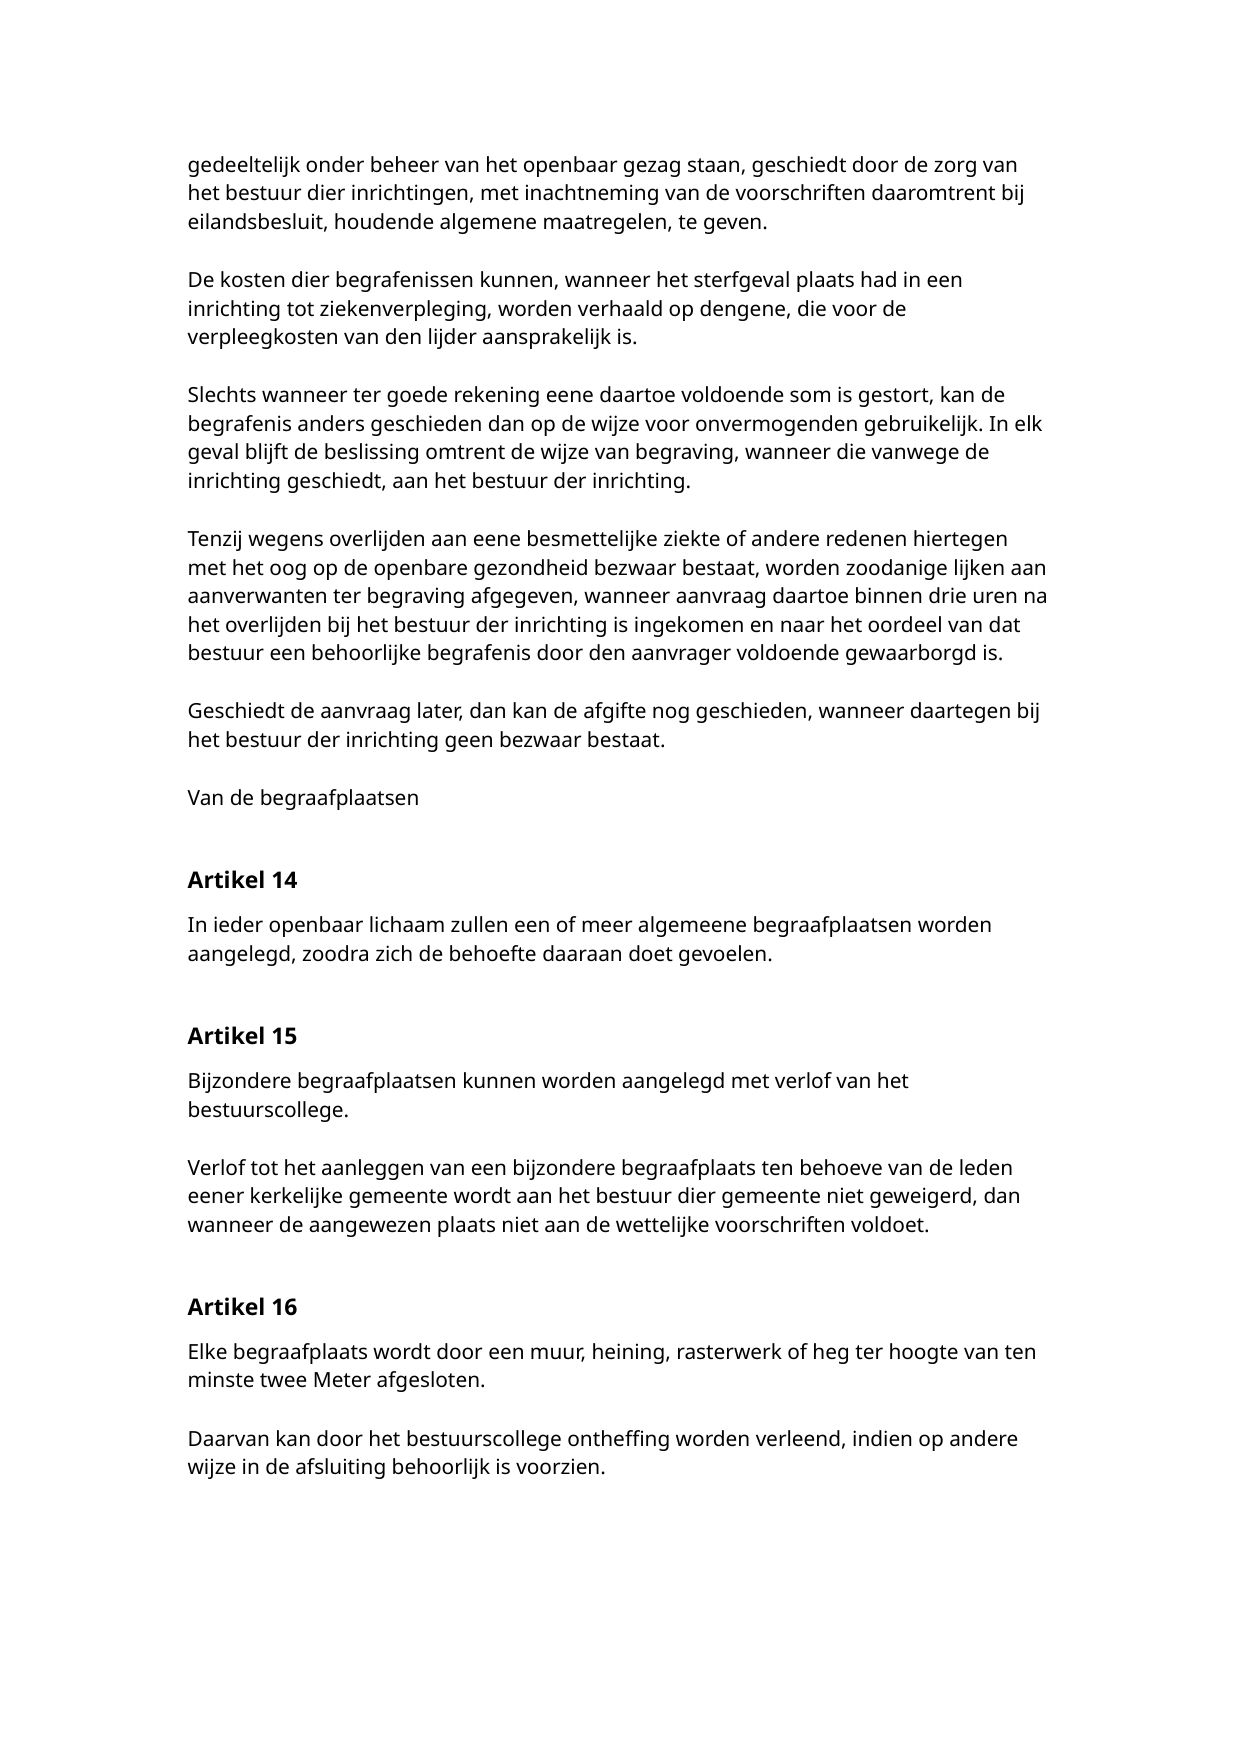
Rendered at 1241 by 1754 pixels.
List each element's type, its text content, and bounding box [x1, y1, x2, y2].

text De kosten dier begrafenissen kunnen, wanneer het sterfgeval plaats had in een inrichting tot ziekenverpleging, worden verhaald op dengene, die voor de verpleegkosten van den lijder aansprakelijk is. [187, 265, 1053, 351]
subtitle Artikel 16 [187, 1291, 1053, 1322]
text In ieder openbaar lichaam zullen een of meer algemeene begraafplaatsen worden aangelegd, zoodra zich de behoefte daaraan doet gevoelen. [187, 911, 1053, 967]
text Verlof tot het aanleggen van een bijzondere begraafplaats ten behoeve van de leden eener kerkelijke gemeente wordt aan het bestuur dier gemeente niet geweigerd, dan wanneer de aangewezen plaats niet aan de wettelijke voorschriften voldoet. [187, 1153, 1053, 1238]
text Geschiedt de aanvraag later, dan kan de afgifte nog geschieden, wanneer daartegen bij het bestuur der inrichting geen bezwaar bestaat. [187, 697, 1053, 753]
subtitle Artikel 14 [187, 864, 1053, 896]
subtitle Van de begraafplaatsen [187, 783, 1053, 812]
text Daarvan kan door het bestuurscollege ontheffing worden verleend, indien op andere wijze in de afsluiting behoorlijk is voorzien. [187, 1424, 1053, 1481]
text Elke begraafplaats wordt door een muur, heining, rasterwerk of heg ter hoogte van ten minste twee Meter afgesloten. [187, 1337, 1053, 1394]
text Slechts wanneer ter goede rekening eene daartoe voldoende som is gestort, kan de begrafenis anders geschieden dan op de wijze voor onvermogenden gebruikelijk. In elk geval blijft de beslissing omtrent de wijze van begraving, wanneer die vanwege de inrichting geschiedt, aan het bestuur der inrichting. [187, 381, 1053, 494]
text Bijzondere begraafplaatsen kunnen worden aangelegd met verlof van het bestuurscollege. [187, 1066, 1053, 1123]
text gedeeltelijk onder beheer van het openbaar gezag staan, geschiedt door de zorg van het bestuur dier inrichtingen, met inachtneming van de voorschriften daaromtrent bij eilandsbesluit, houdende algemene maatregelen, te geven. [187, 150, 1053, 235]
subtitle Artikel 15 [187, 1020, 1053, 1051]
text Tenzij wegens overlijden aan eene besmettelijke ziekte of andere redenen hiertegen met het oog op de openbare gezondheid bezwaar bestaat, worden zoodanige lijken aan aanverwanten ter begraving afgegeven, wanneer aanvraag daartoe binnen drie uren na het overlijden bij het bestuur der inrichting is ingekomen en naar het oordeel van dat bestuur een behoorlijke begrafenis door den aanvrager voldoende gewaarborgd is. [187, 524, 1053, 667]
